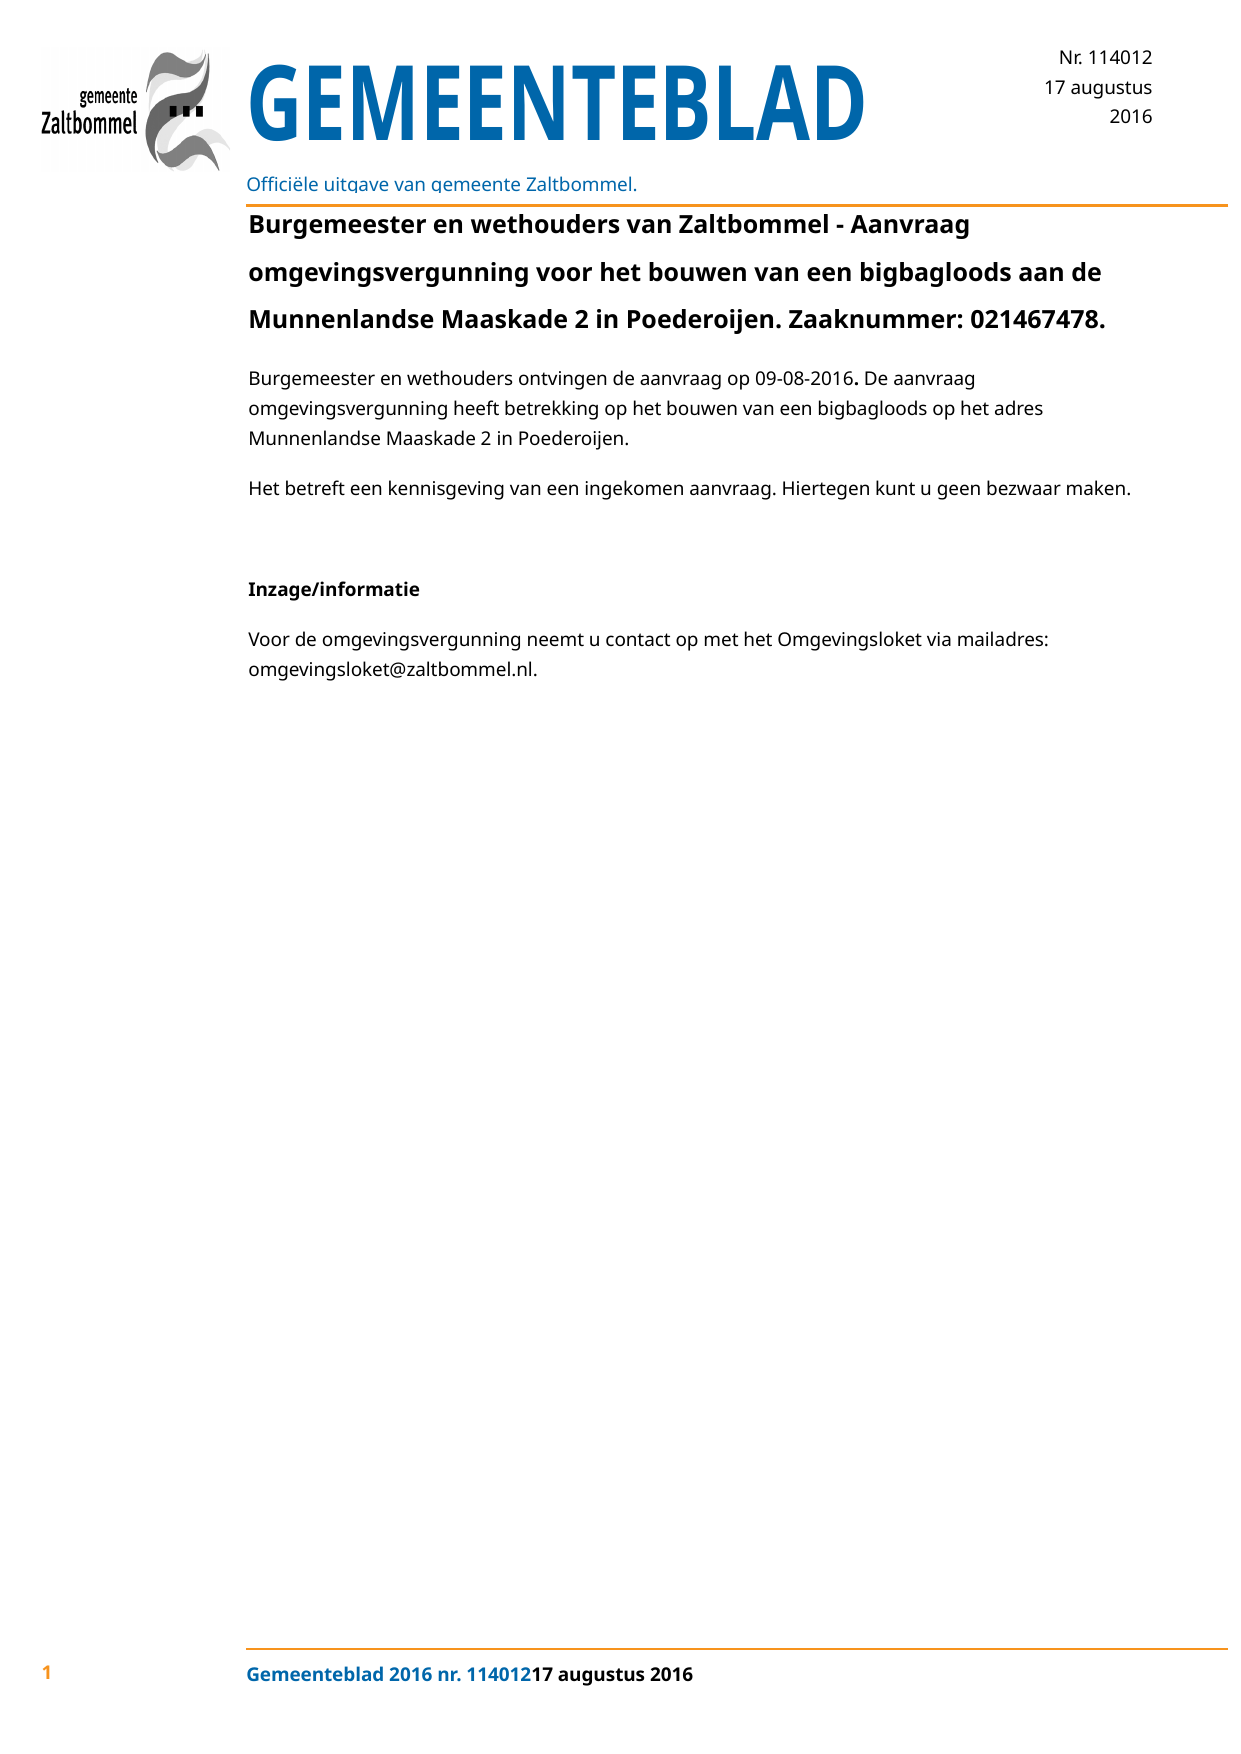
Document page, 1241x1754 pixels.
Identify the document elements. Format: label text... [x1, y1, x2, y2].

text Voor de omgevingsvergunning neemt u contact op met het Omgevingsloket via mailadres: omgevingsloket@zaltbommel.nl. [248, 626, 1152, 682]
text Burgemeester en wethouders ontvingen de aanvraag op 09-08-2016. De aanvraag omgevingsvergunning heeft betrekking op het bouwen van een bigbagloods op het adres Munnenlandse Maaskade 2 in Poederoijen. [248, 366, 1152, 450]
text Het betreft een kennisgeving van een ingekomen aanvraag. Hiertegen kunt u geen bezwaar maken. [248, 475, 1152, 501]
picture [41, 47, 231, 172]
text Burgemeester en wethouders van Zaltbommel - Aanvraag omgevingsvergunning voor het bouwen van een bigbagloods aan de Munnenlandse Maaskade 2 in Poederoijen. Zaaknummer: 021467478. [248, 207, 1152, 336]
text Inzage/informatie [248, 576, 1152, 602]
